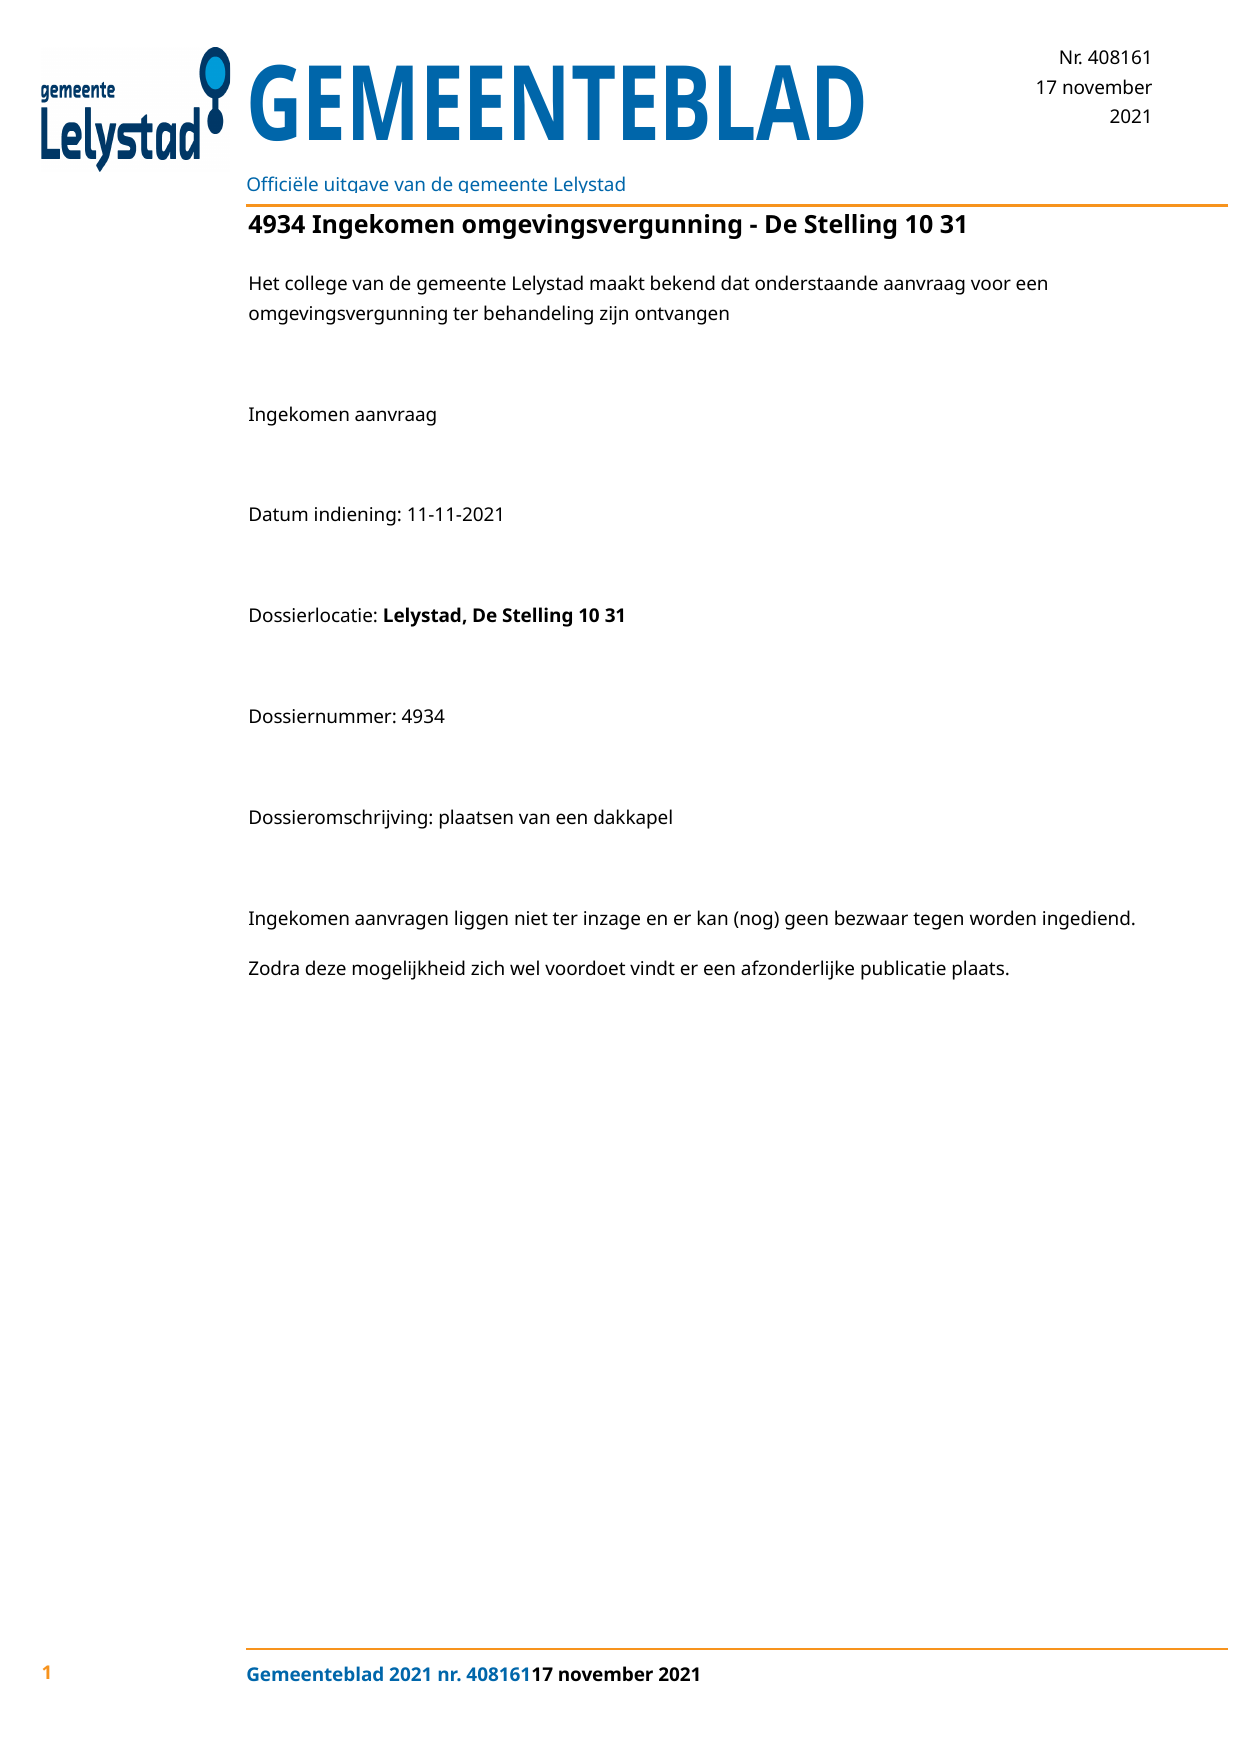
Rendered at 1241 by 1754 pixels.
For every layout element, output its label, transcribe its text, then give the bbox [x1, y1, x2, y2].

text Datum indiening: 11-11-2021 [248, 502, 1152, 527]
text Het college van de gemeente Lelystad maakt bekend dat onderstaande aanvraag voor een omgevingsvergunning ter behandeling zijn ontvangen [248, 270, 1152, 326]
text Dossiernummer: 4934 [248, 703, 1152, 729]
text Ingekomen aanvragen liggen niet ter inzage en er kan (nog) geen bezwaar tegen worden ingediend. [248, 905, 1152, 931]
text Zodra deze mogelijkheid zich wel voordoet vindt er een afzonderlijke publicatie plaats. [248, 955, 1152, 981]
text Dossierlocatie: Lelystad, De Stelling 10 31 [248, 602, 1152, 628]
text Dossieromschrijving: plaatsen van een dakkapel [248, 804, 1152, 830]
text 4934 Ingekomen omgevingsvergunning - De Stelling 10 31 [248, 207, 1152, 241]
picture [41, 47, 231, 172]
text Ingekomen aanvraag [248, 401, 1152, 426]
